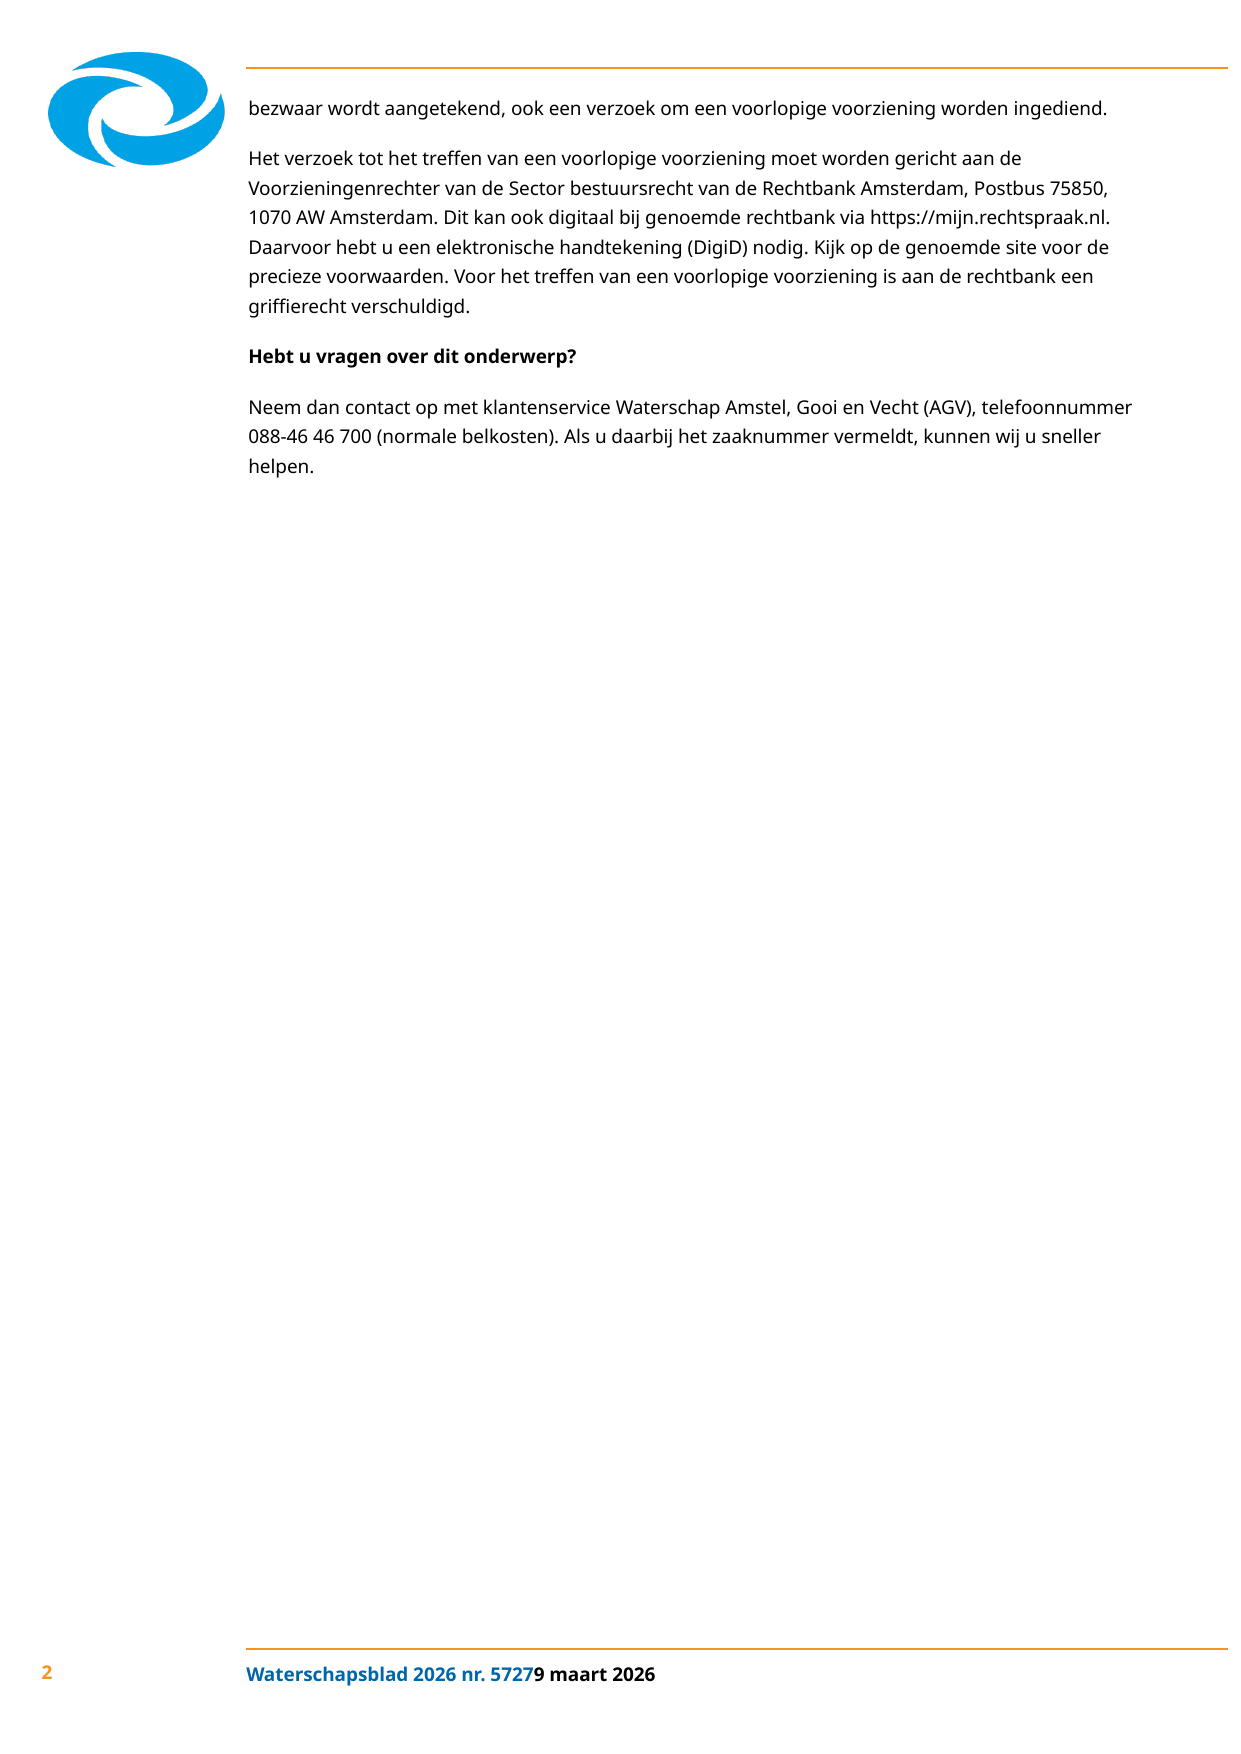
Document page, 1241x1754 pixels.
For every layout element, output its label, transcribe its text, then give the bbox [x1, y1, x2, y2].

text Neem dan contact op met klantenservice Waterschap Amstel, Gooi en Vecht (AGV), telefoonnummer 088-46 46 700 (normale belkosten). Als u daarbij het zaaknummer vermeldt, kunnen wij u sneller helpen. [248, 394, 1152, 479]
text Het verzoek tot het treffen van een voorlopige voorziening moet worden gericht aan de Voorzieningenrechter van de Sector bestuursrecht van de Rechtbank Amsterdam, Postbus 75850, 1070 AW Amsterdam. Dit kan ook digitaal bij genoemde rechtbank via https://mijn.rechtspraak.nl. Daarvoor hebt u een elektronische handtekening (DigiD) nodig. Kijk op de genoemde site voor de precieze voorwaarden. Voor het treffen van een voorlopige voorziening is aan de rechtbank een griffierecht verschuldigd. [248, 145, 1152, 319]
picture [41, 47, 231, 172]
text Hebt u vragen over dit onderwerp? [248, 343, 1152, 369]
text bezwaar wordt aangetekend, ook een verzoek om een voorlopige voorziening worden ingediend. [248, 95, 1152, 121]
